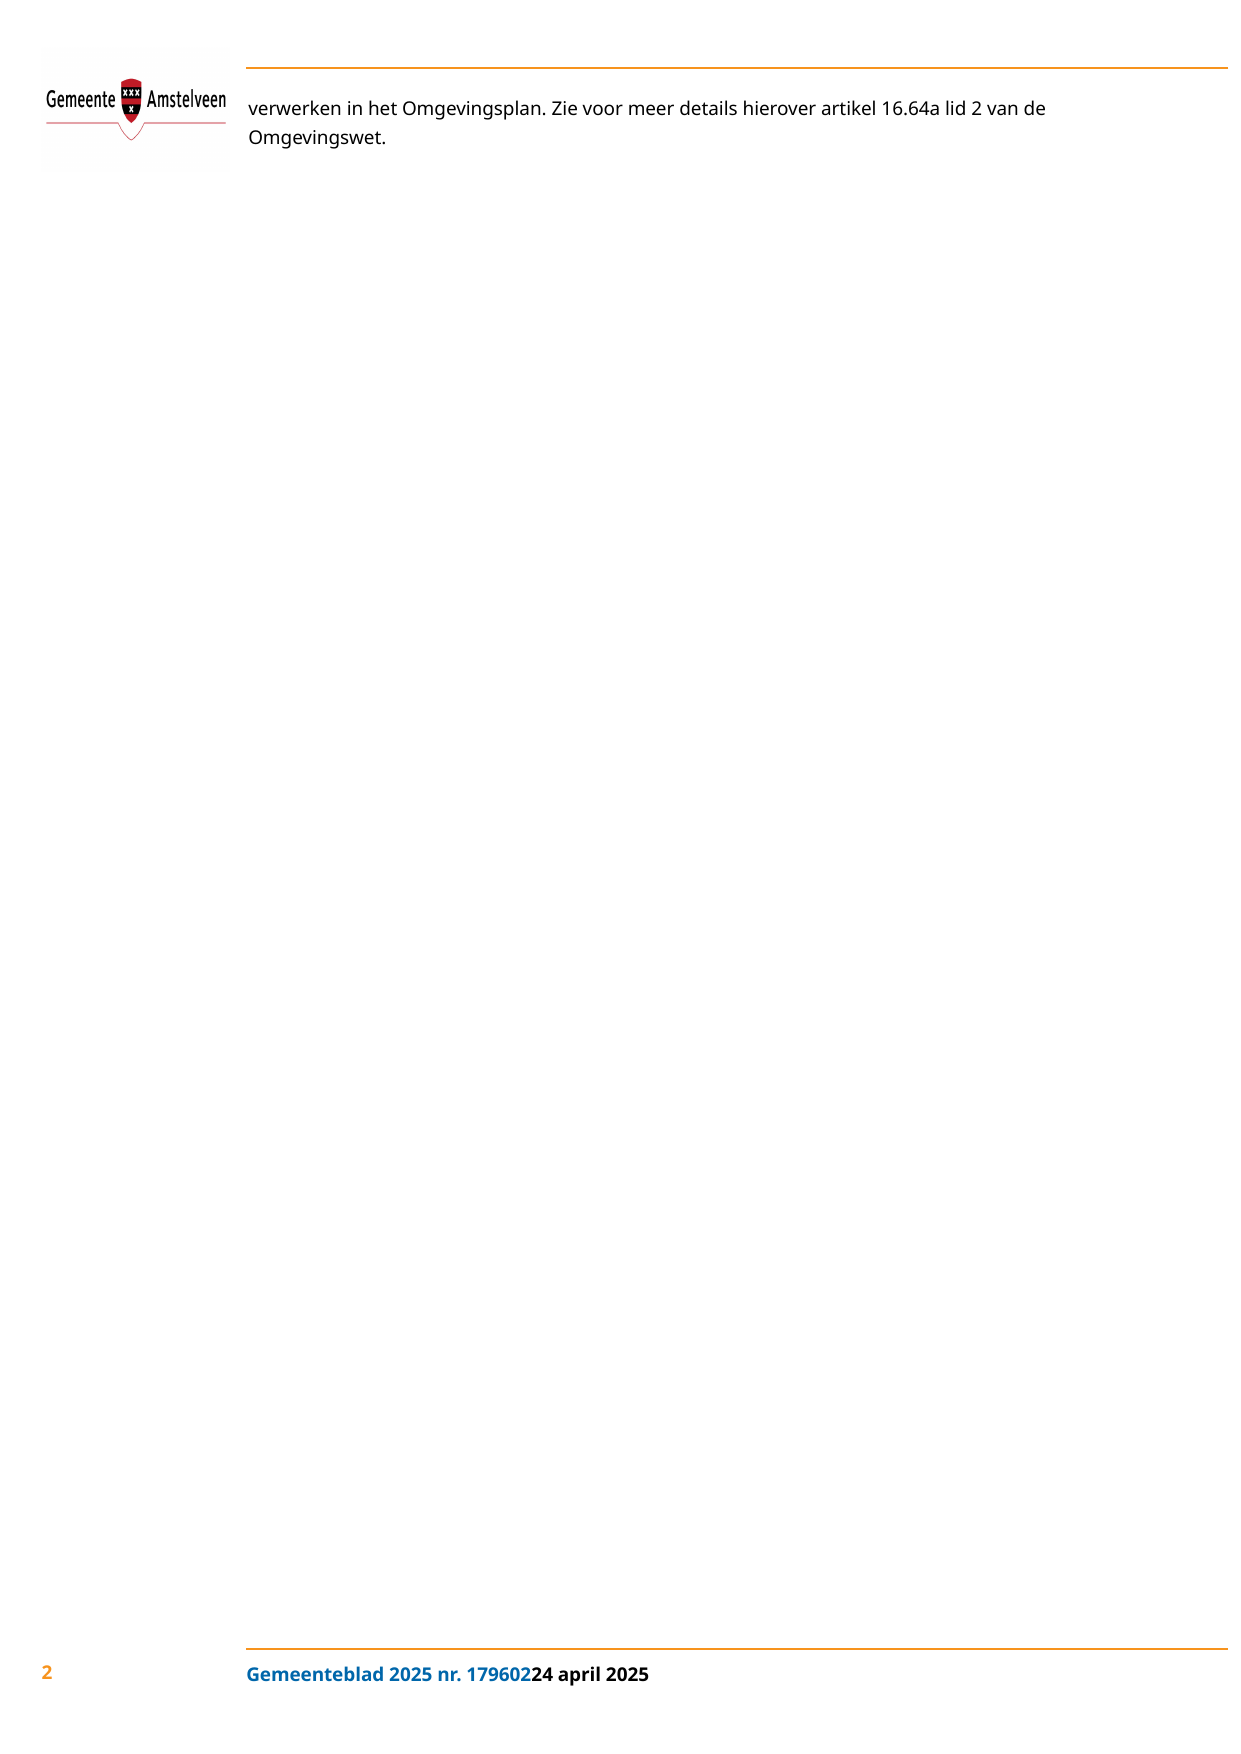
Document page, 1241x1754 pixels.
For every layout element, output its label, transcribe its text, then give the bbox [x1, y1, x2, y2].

text verwerken in het Omgevingsplan. Zie voor meer details hierover artikel 16.64a lid 2 van de Omgevingswet. [248, 95, 1152, 150]
picture [41, 47, 231, 172]
